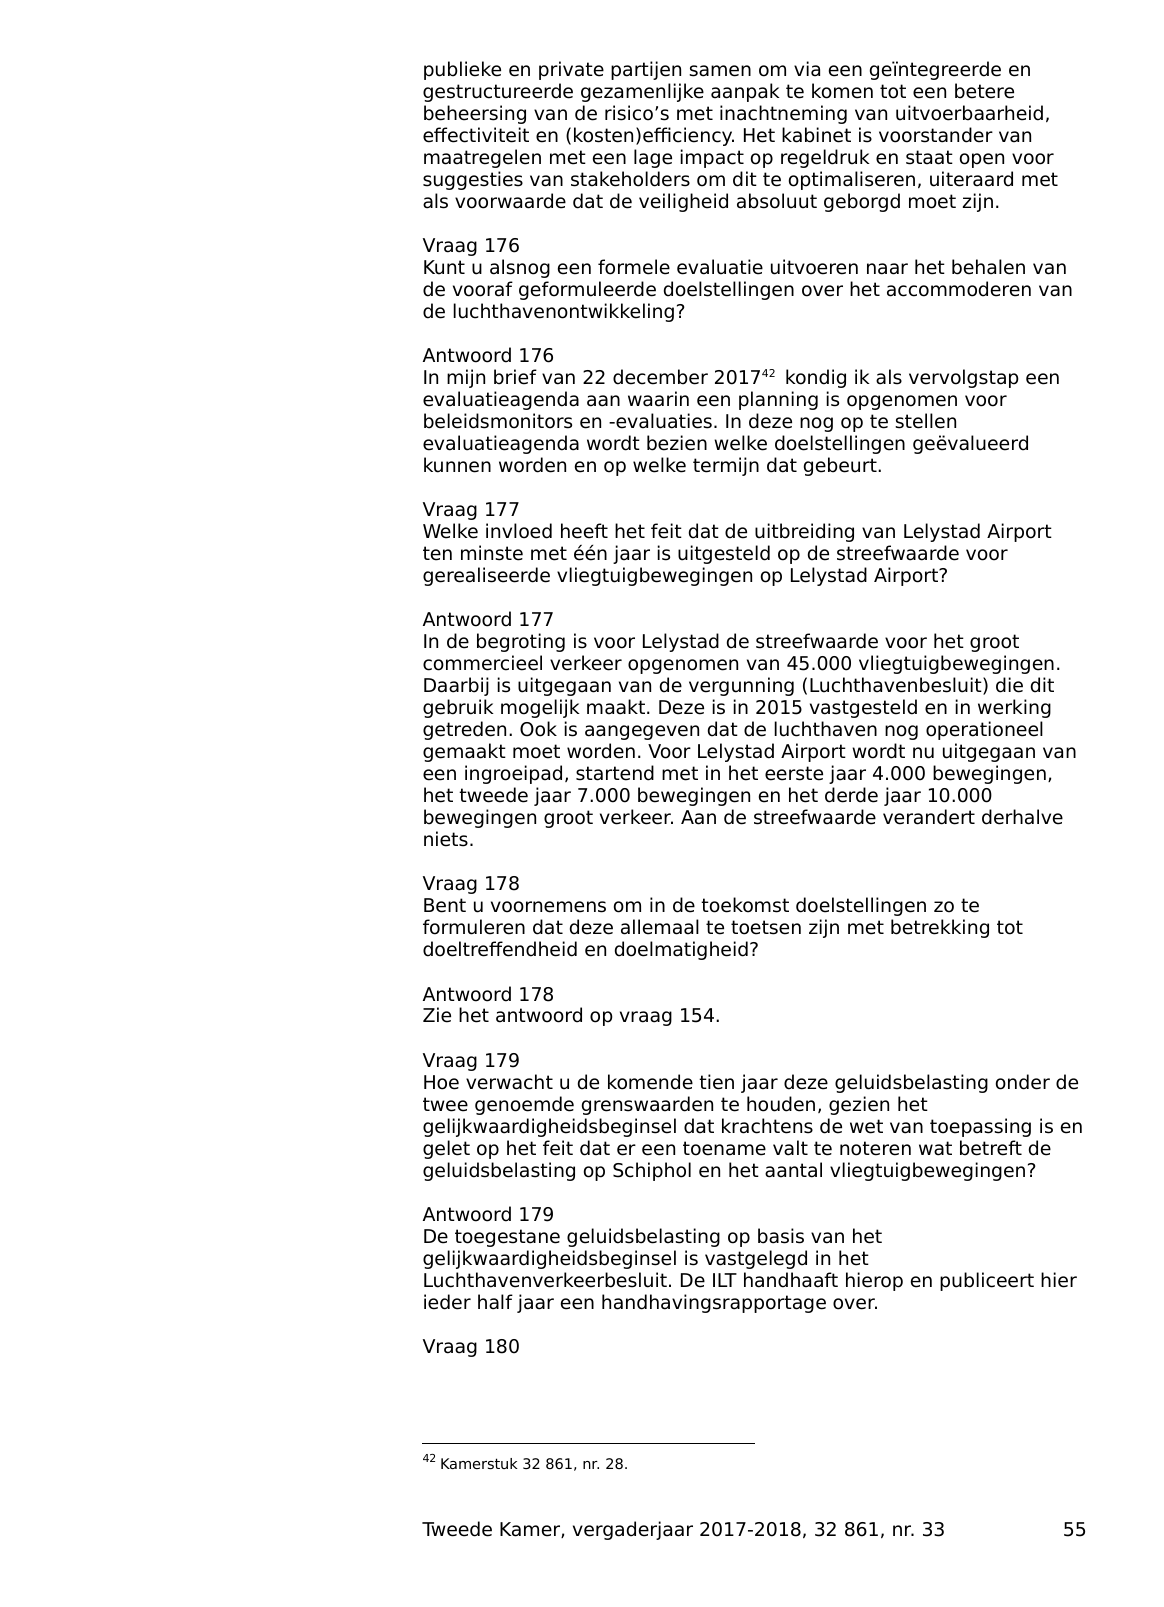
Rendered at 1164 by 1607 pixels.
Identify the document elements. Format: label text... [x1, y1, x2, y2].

text publieke en private partijen samen om via een geïntegreerde en gestructureerde gezamenlijke aanpak te komen tot een betere beheersing van de risico’s met inachtneming van uitvoerbaarheid, effectiviteit en (kosten)efficiency. Het kabinet is voorstander van maatregelen met een lage impact op regeldruk en staat open voor suggesties van stakeholders om dit te optimaliseren, uiteraard met als voorwaarde dat de veiligheid absoluut geborgd moet zijn. [422, 59, 1087, 213]
text Welke invloed heeft het feit dat de uitbreiding van Lelystad Airport ten minste met één jaar is uitgesteld op de streefwaarde voor gerealiseerde vliegtuigbewegingen op Lelystad Airport? [422, 521, 1087, 587]
text Antwoord 179 [422, 1204, 1087, 1226]
text Vraag 179 [422, 1049, 1087, 1072]
text Vraag 180 [422, 1336, 1087, 1358]
text Hoe verwacht u de komende tien jaar deze geluidsbelasting onder de twee genoemde grenswaarden te houden, gezien het gelijkwaardigheidsbeginsel dat krachtens de wet van toepassing is en gelet op het feit dat er een toename valt te noteren wat betreft de geluidsbelasting op Schiphol en het aantal vliegtuigbewegingen? [422, 1072, 1087, 1181]
text Vraag 177 [422, 499, 1087, 521]
text Bent u voornemens om in de toekomst doelstellingen zo te formuleren dat deze allemaal te toetsen zijn met betrekking tot doeltreffendheid en doelmatigheid? [422, 895, 1087, 961]
text Kamerstuk 32 861, nr. 28. [422, 1452, 1087, 1474]
text In mijn brief van 22 december 2017 kondig ik als vervolgstap een evaluatieagenda aan waarin een planning is opgenomen voor beleidsmonitors en -evaluaties. In deze nog op te stellen evaluatieagenda wordt bezien welke doelstellingen geëvalueerd kunnen worden en op welke termijn dat gebeurt. [422, 367, 1087, 477]
text Kunt u alsnog een formele evaluatie uitvoeren naar het behalen van de vooraf geformuleerde doelstellingen over het accommoderen van de luchthavenontwikkeling? [422, 257, 1087, 323]
text Antwoord 176 [422, 345, 1087, 367]
text Vraag 176 [422, 235, 1087, 257]
text Antwoord 177 [422, 609, 1087, 631]
text De toegestane geluidsbelasting op basis van het gelijkwaardigheidsbeginsel is vastgelegd in het Luchthavenverkeerbesluit. De ILT handhaaft hierop en publiceert hier ieder half jaar een handhavingsrapportage over. [422, 1226, 1087, 1313]
text Vraag 178 [422, 873, 1087, 895]
text Zie het antwoord op vraag 154. [422, 1005, 1087, 1027]
text Antwoord 178 [422, 983, 1087, 1005]
text In de begroting is voor Lelystad de streefwaarde voor het groot commercieel verkeer opgenomen van 45.000 vliegtuigbewegingen. Daarbij is uitgegaan van de vergunning (Luchthavenbesluit) die dit gebruik mogelijk maakt. Deze is in 2015 vastgesteld en in werking getreden. Ook is aangegeven dat de luchthaven nog operationeel gemaakt moet worden. Voor Lelystad Airport wordt nu uitgegaan van een ingroeipad, startend met in het eerste jaar 4.000 bewegingen, het tweede jaar 7.000 bewegingen en het derde jaar 10.000 bewegingen groot verkeer. Aan de streefwaarde verandert derhalve niets. [422, 631, 1087, 851]
